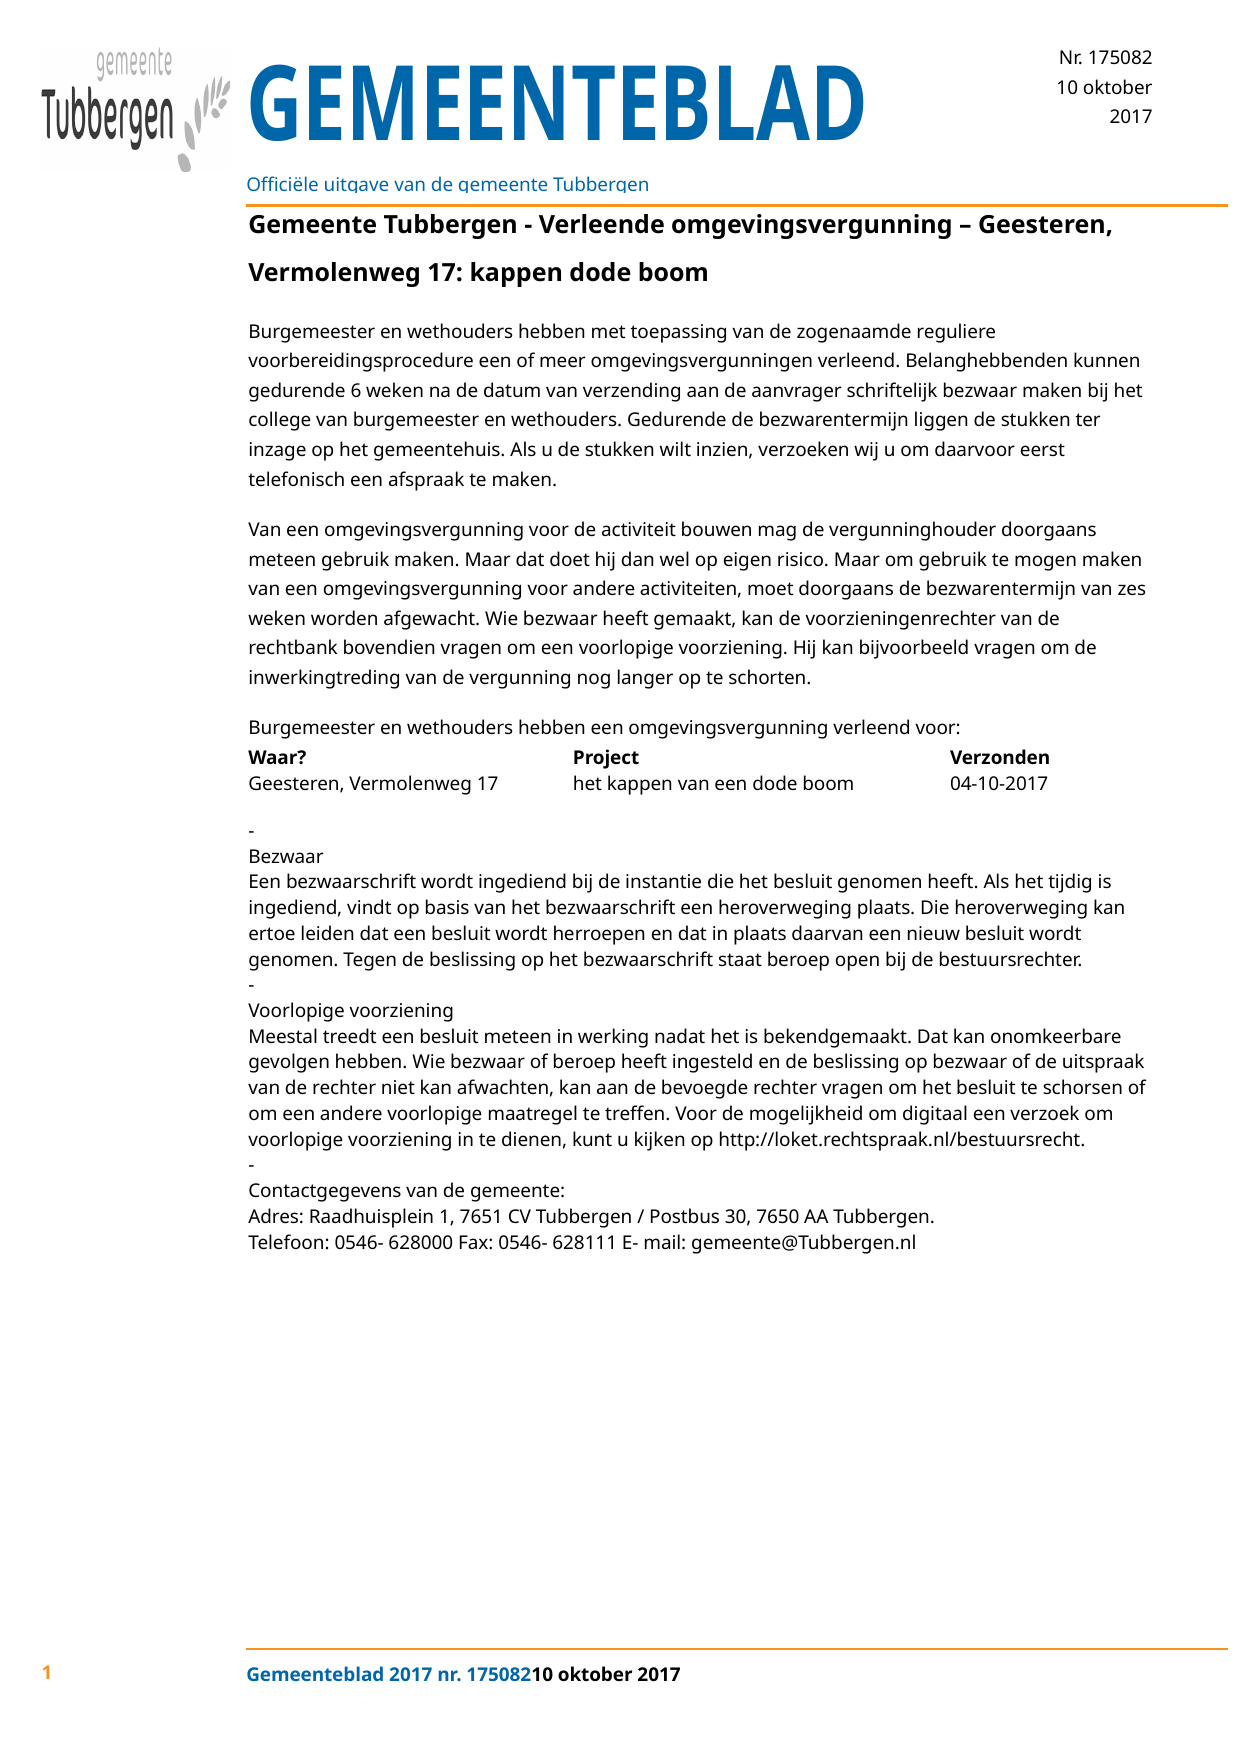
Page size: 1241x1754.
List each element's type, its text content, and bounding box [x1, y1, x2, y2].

text Adres: Raadhuisplein 1, 7651 CV Tubbergen / Postbus 30, 7650 AA Tubbergen. [248, 1203, 1152, 1229]
text Telefoon: 0546- 628000 Fax: 0546- 628111 E- mail: gemeente@Tubbergen.nl [248, 1229, 1152, 1254]
text Bezwaar [248, 843, 1152, 869]
table_header Verzonden [950, 744, 1152, 770]
text - [248, 972, 1152, 997]
text Meestal treedt een besluit meteen in werking nadat het is bekendgemaakt. Dat kan onomkeerbare gevolgen hebben. Wie bezwaar of beroep heeft ingesteld en de beslissing op bezwaar of de uitspraak van de rechter niet kan afwachten, kan aan de bevoegde rechter vragen om het besluit te schorsen of om een andere voorlopige maatregel te treffen. Voor de mogelijkheid om digitaal een verzoek om voorlopige voorziening in te dienen, kunt u kijken op http://loket.rechtspraak.nl/bestuursrecht. [248, 1023, 1152, 1152]
table_header Waar? [248, 744, 573, 770]
text - [248, 1152, 1152, 1177]
text Gemeente Tubbergen - Verleende omgevingsvergunning – Geesteren, Vermolenweg 17: kappen dode boom [248, 207, 1152, 288]
table_cell Geesteren, Vermolenweg 17 [248, 770, 573, 796]
picture [41, 47, 231, 172]
text Burgemeester en wethouders hebben met toepassing van de zogenaamde reguliere voorbereidingsprocedure een of meer omgevingsvergunningen verleend. Belanghebbenden kunnen gedurende 6 weken na de datum van verzending aan de aanvrager schriftelijk bezwaar maken bij het college van burgemeester en wethouders. Gedurende de bezwarentermijn liggen de stukken ter inzage op het gemeentehuis. Als u de stukken wilt inzien, verzoeken wij u om daarvoor eerst telefonisch een afspraak te maken. [248, 318, 1152, 492]
text - [248, 817, 1152, 843]
text Voorlopige voorziening [248, 997, 1152, 1023]
table_header Project [573, 744, 950, 770]
text Van een omgevingsvergunning voor de activiteit bouwen mag de vergunninghouder doorgaans meteen gebruik maken. Maar dat doet hij dan wel op eigen risico. Maar om gebruik te mogen maken van een omgevingsvergunning voor andere activiteiten, moet doorgaans de bezwarentermijn van zes weken worden afgewacht. Wie bezwaar heeft gemaakt, kan de voorzieningenrechter van de rechtbank bovendien vragen om een voorlopige voorziening. Hij kan bijvoorbeeld vragen om de inwerkingtreding van de vergunning nog langer op te schorten. [248, 516, 1152, 690]
text Contactgegevens van de gemeente: [248, 1177, 1152, 1203]
text Burgemeester en wethouders hebben een omgevingsvergunning verleend voor: [248, 714, 1152, 740]
table_cell 04-10-2017 [950, 770, 1152, 796]
table_cell het kappen van een dode boom [573, 770, 950, 796]
text Een bezwaarschrift wordt ingediend bij de instantie die het besluit genomen heeft. Als het tijdig is ingediend, vindt op basis van het bezwaarschrift een heroverweging plaats. Die heroverweging kan ertoe leiden dat een besluit wordt herroepen en dat in plaats daarvan een nieuw besluit wordt genomen. Tegen de beslissing op het bezwaarschrift staat beroep open bij de bestuursrechter. [248, 869, 1152, 972]
